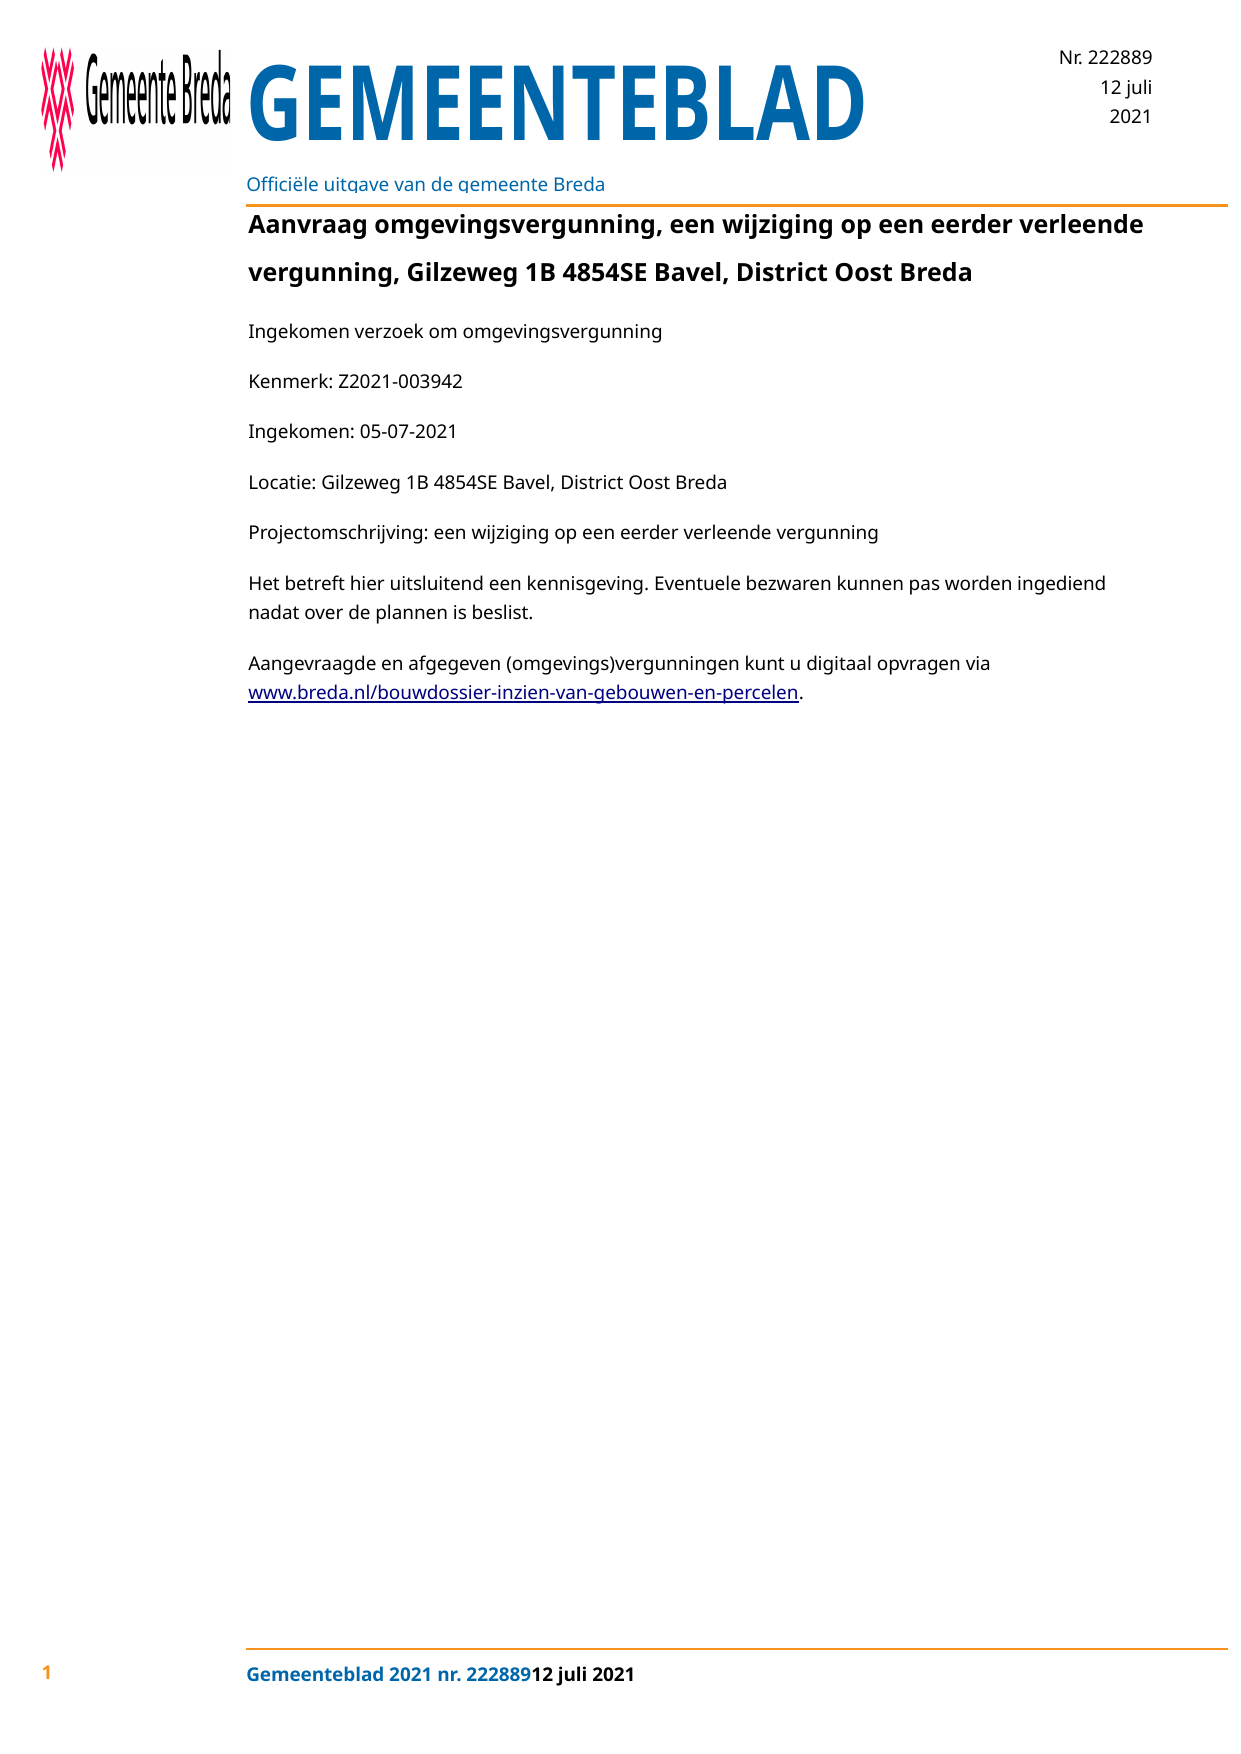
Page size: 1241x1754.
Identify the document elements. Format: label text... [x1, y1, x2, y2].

text Locatie: Gilzeweg 1B 4854SE Bavel, District Oost Breda [248, 469, 1152, 495]
text Kenmerk: Z2021-003942 [248, 368, 1152, 394]
text Projectomschrijving: een wijziging op een eerder verleende vergunning [248, 519, 1152, 545]
text Aangevraagde en afgegeven (omgevings)vergunningen kunt u digitaal opvragen via www.breda.nl/bouwdossier-inzien-van-gebouwen-en-percelen. [248, 650, 1152, 705]
text Het betreft hier uitsluitend een kennisgeving. Eventuele bezwaren kunnen pas worden ingediend nadat over de plannen is beslist. [248, 570, 1152, 625]
text Ingekomen: 05-07-2021 [248, 419, 1152, 444]
text Aanvraag omgevingsvergunning, een wijziging op een eerder verleende vergunning, Gilzeweg 1B 4854SE Bavel, District Oost Breda [248, 207, 1152, 288]
picture [41, 47, 231, 172]
text Ingekomen verzoek om omgevingsvergunning [248, 318, 1152, 344]
